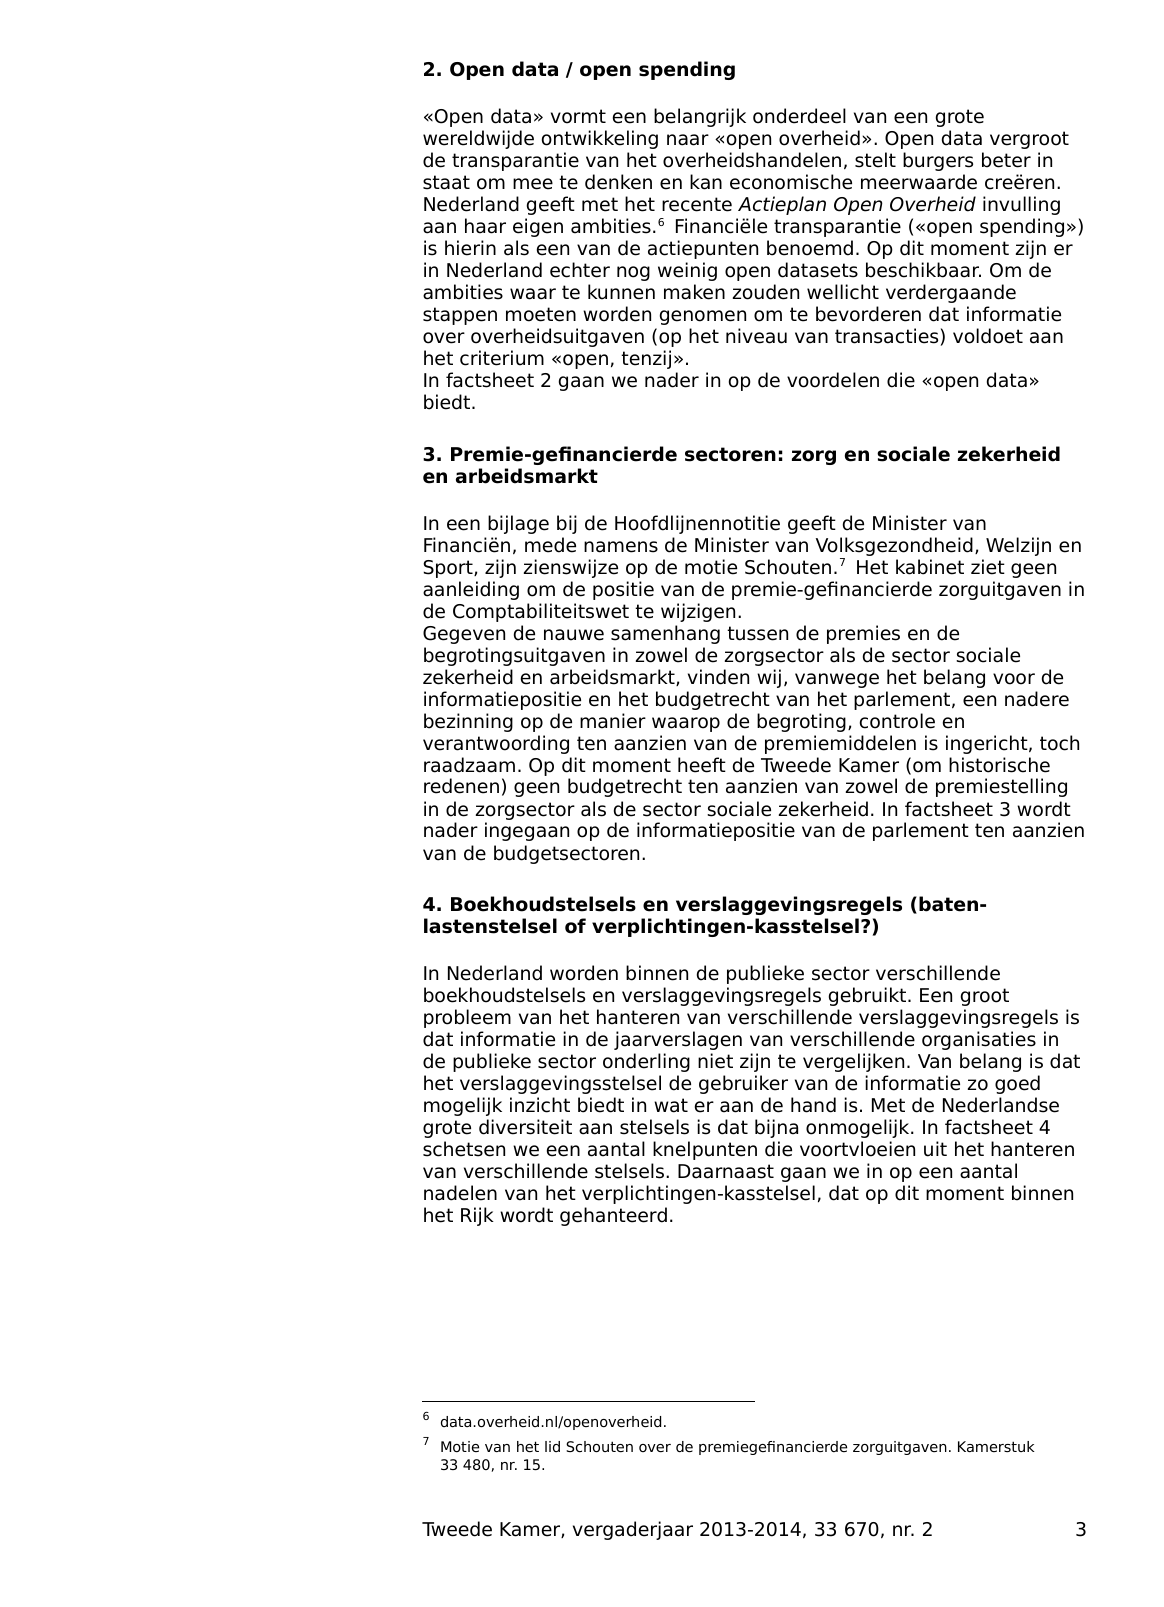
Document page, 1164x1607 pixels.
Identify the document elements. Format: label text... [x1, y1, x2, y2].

subtitle 4. Boekhoudstelsels en verslaggevingsregels (baten-lastenstelsel of verplichtingen-kasstelsel?) [422, 894, 1087, 938]
text In Nederland worden binnen de publieke sector verschillende boekhoudstelsels en verslaggevingsregels gebruikt. Een groot probleem van het hanteren van verschillende verslaggevingsregels is dat informatie in de jaarverslagen van verschillende organisaties in de publieke sector onderling niet zijn te vergelijken. Van belang is dat het verslaggevingsstelsel de gebruiker van de informatie zo goed mogelijk inzicht biedt in wat er aan de hand is. Met de Nederlandse grote diversiteit aan stelsels is dat bijna onmogelijk. In factsheet 4 schetsen we een aantal knelpunten die voortvloeien uit het hanteren van verschillende stelsels. Daarnaast gaan we in op een aantal nadelen van het verplichtingen-kasstelsel, dat op dit moment binnen het Rijk wordt gehanteerd. [422, 963, 1087, 1227]
text Gegeven de nauwe samenhang tussen de premies en de begrotingsuitgaven in zowel de zorgsector als de sector sociale zekerheid en arbeidsmarkt, vinden wij, vanwege het belang voor de informatiepositie en het budgetrecht van het parlement, een nadere bezinning op de manier waarop de begroting, controle en verantwoording ten aanzien van de premiemiddelen is ingericht, toch raadzaam. Op dit moment heeft de Tweede Kamer (om historische redenen) geen budgetrecht ten aanzien van zowel de premiestelling in de zorgsector als de sector sociale zekerheid. In factsheet 3 wordt nader ingegaan op de informatiepositie van de parlement ten aanzien van de budgetsectoren. [422, 623, 1087, 864]
subtitle 3. Premie-gefinancierde sectoren: zorg en sociale zekerheid en arbeidsmarkt [422, 444, 1087, 488]
text Motie van het lid Schouten over de premiegefinancierde zorguitgaven. Kamerstuk 33 480, nr. 15. [422, 1435, 1087, 1474]
text «Open data» vormt een belangrijk onderdeel van een grote wereldwijde ontwikkeling naar «open overheid». Open data vergroot de transparantie van het overheidshandelen, stelt burgers beter in staat om mee te denken en kan economische meerwaarde creëren. Nederland geeft met het recente Actieplan Open Overheid invulling aan haar eigen ambities. Financiële transparantie («open spending») is hierin als een van de actiepunten benoemd. Op dit moment zijn er in Nederland echter nog weinig open datasets beschikbaar. Om de ambities waar te kunnen maken zouden wellicht verdergaande stappen moeten worden genomen om te bevorderen dat informatie over overheidsuitgaven (op het niveau van transacties) voldoet aan het criterium «open, tenzij». [422, 106, 1087, 370]
subtitle 2. Open data / open spending [422, 59, 1087, 81]
text In een bijlage bij de Hoofdlijnennotitie geeft de Minister van Financiën, mede namens de Minister van Volksgezondheid, Welzijn en Sport, zijn zienswijze op de motie Schouten. Het kabinet ziet geen aanleiding om de positie van de premie-gefinancierde zorguitgaven in de Comptabiliteitswet te wijzigen. [422, 513, 1087, 623]
text In factsheet 2 gaan we nader in op de voordelen die «open data» biedt. [422, 370, 1087, 414]
text data.overheid.nl/openoverheid. [422, 1410, 1087, 1432]
